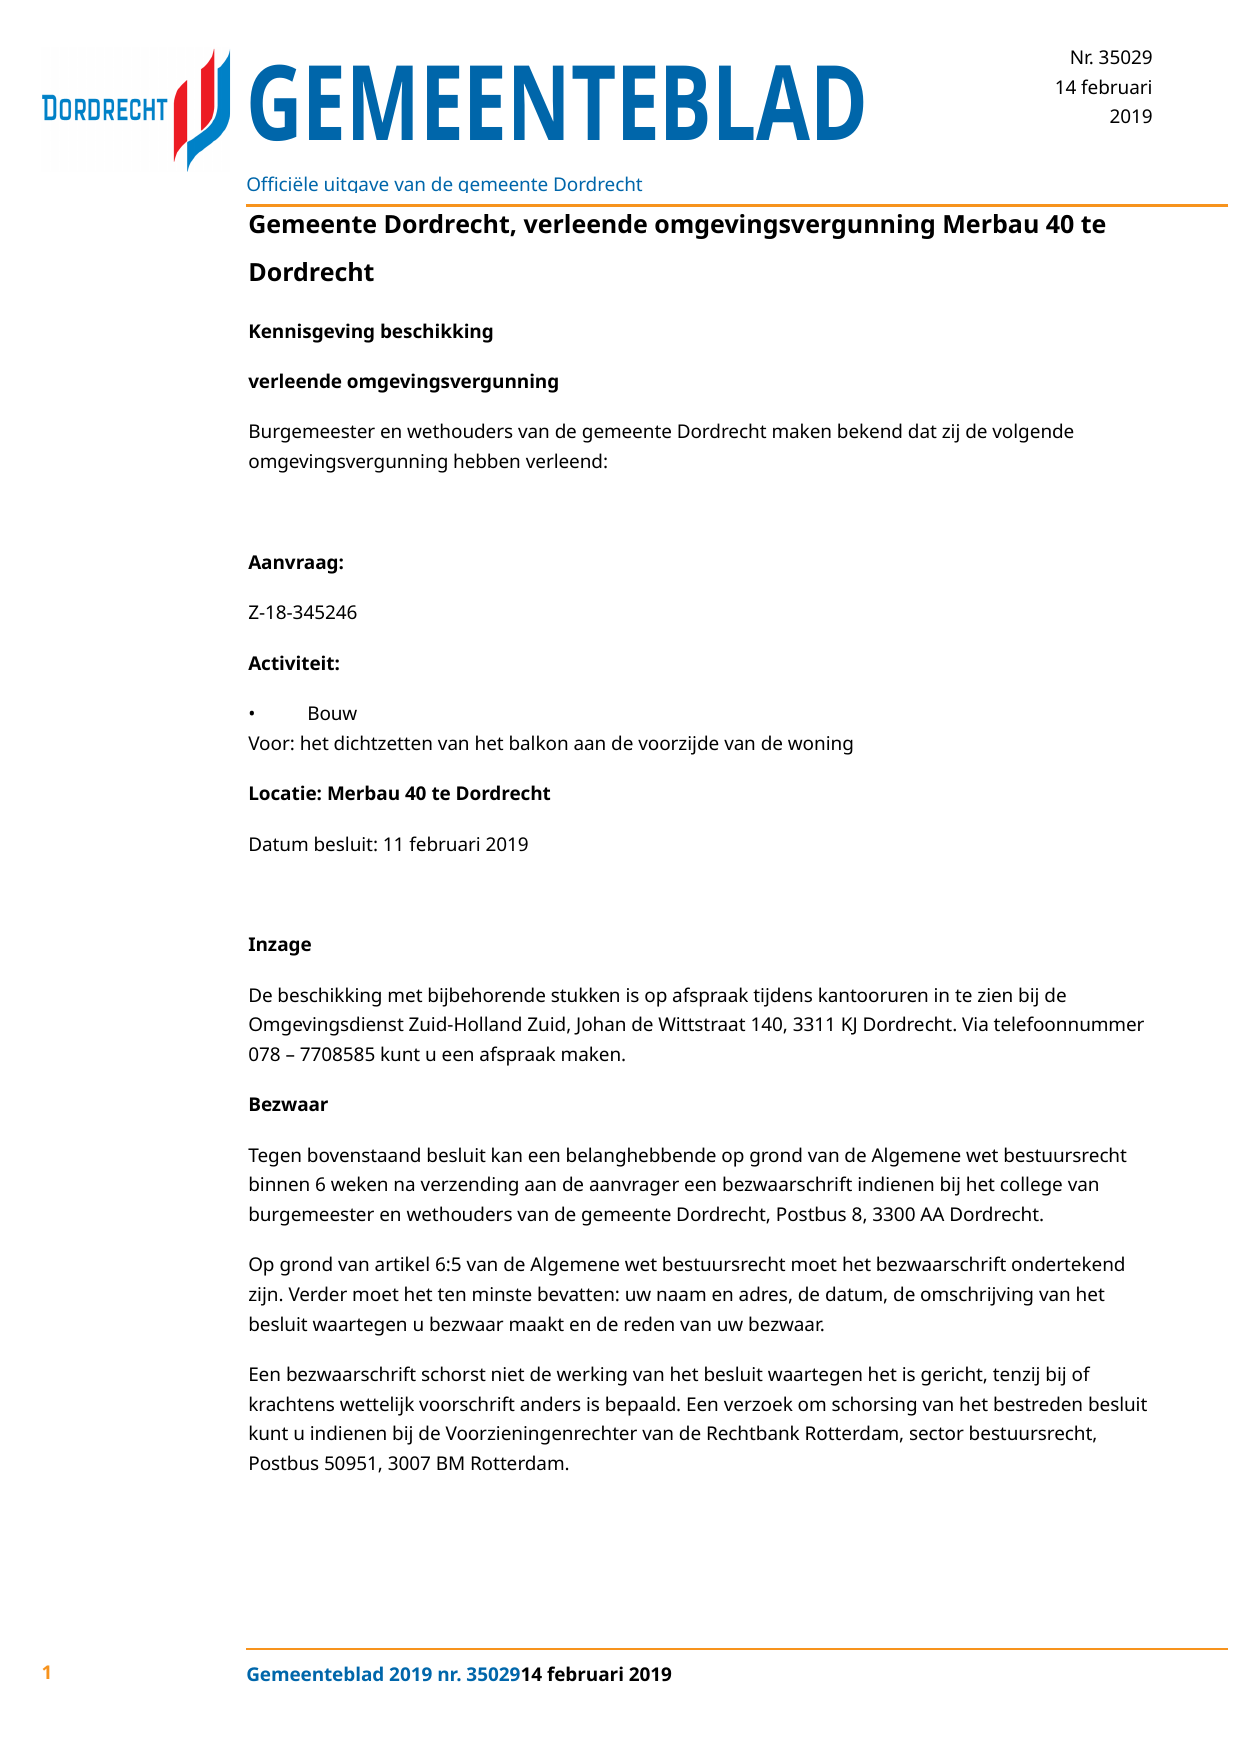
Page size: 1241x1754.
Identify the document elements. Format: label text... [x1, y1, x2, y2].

text Een bezwaarschrift schorst niet de werking van het besluit waartegen het is gericht, tenzij bij of krachtens wettelijk voorschrift anders is bepaald. Een verzoek om schorsing van het bestreden besluit kunt u indienen bij de Voorzieningenrechter van de Rechtbank Rotterdam, sector bestuursrecht, Postbus 50951, 3007 BM Rotterdam. [248, 1361, 1152, 1476]
text Bezwaar [248, 1092, 1152, 1117]
text Activiteit: [248, 650, 1152, 676]
text Voor: het dichtzetten van het balkon aan de voorzijde van de woning [248, 730, 1152, 756]
text Z-18-345246 [248, 599, 1152, 625]
picture [41, 47, 231, 172]
text Kennisgeving beschikking [248, 318, 1152, 344]
text De beschikking met bijbehorende stukken is op afspraak tijdens kantooruren in te zien bij de Omgevingsdienst Zuid-Holland Zuid, Johan de Wittstraat 140, 3311 KJ Dordrecht. Via telefoonnummer 078 – 7708585 kunt u een afspraak maken. [248, 982, 1152, 1067]
text verleende omgevingsvergunning [248, 368, 1152, 394]
text Inzage [248, 932, 1152, 957]
text Burgemeester en wethouders van de gemeente Dordrecht maken bekend dat zij de volgende omgevingsvergunning hebben verleend: [248, 419, 1152, 474]
text Op grond van artikel 6:5 van de Algemene wet bestuursrecht moet het bezwaarschrift ondertekend zijn. Verder moet het ten minste bevatten: uw naam en adres, de datum, de omschrijving van het besluit waartegen u bezwaar maakt en de reden van uw bezwaar. [248, 1252, 1152, 1337]
text Locatie: Merbau 40 te Dordrecht [248, 780, 1152, 806]
text Datum besluit: 11 februari 2019 [248, 831, 1152, 857]
text Tegen bovenstaand besluit kan een belanghebbende op grond van de Algemene wet bestuursrecht binnen 6 weken na verzending aan de aanvrager een bezwaarschrift indienen bij het college van burgemeester en wethouders van de gemeente Dordrecht, Postbus 8, 3300 AA Dordrecht. [248, 1142, 1152, 1227]
text Gemeente Dordrecht, verleende omgevingsvergunning Merbau 40 te Dordrecht [248, 207, 1152, 288]
text Aanvraag: [248, 549, 1152, 575]
list Bouw [248, 700, 1152, 726]
